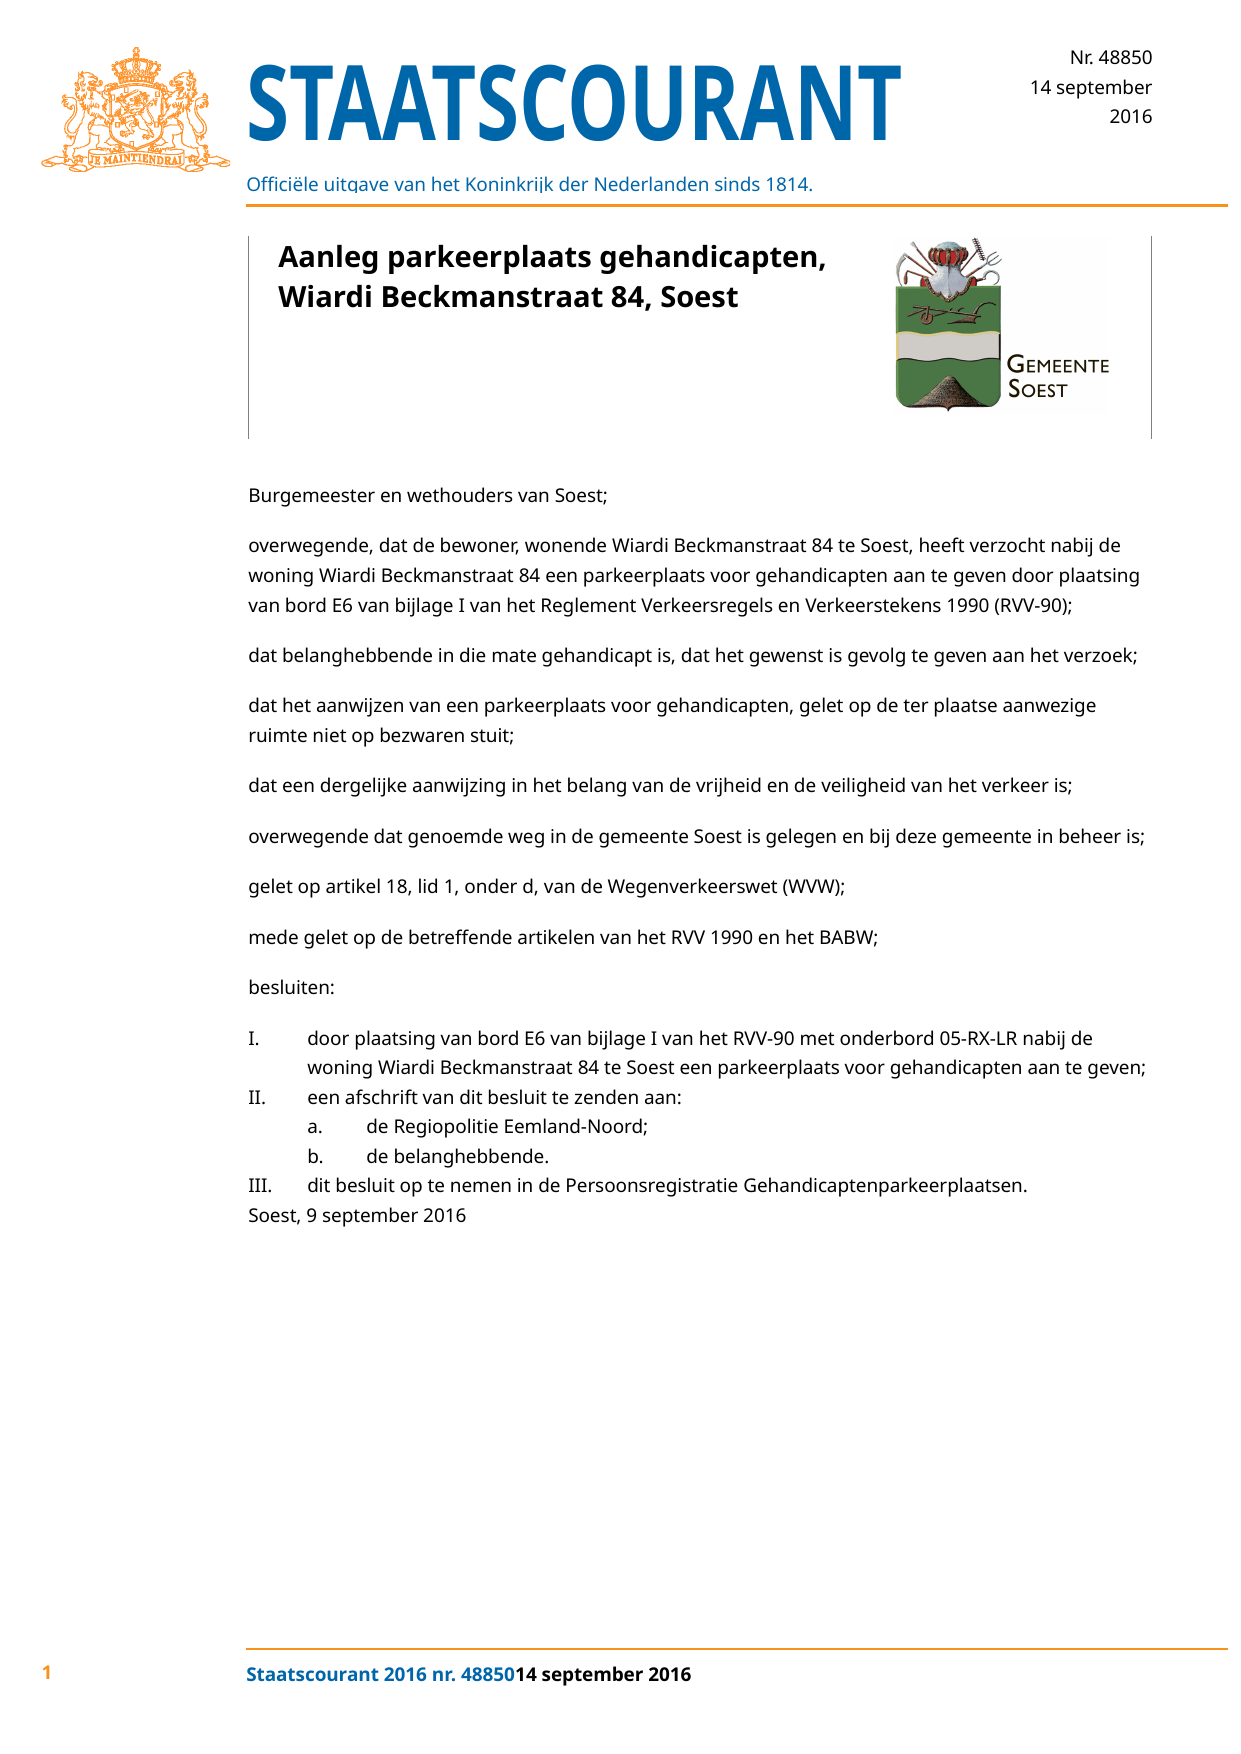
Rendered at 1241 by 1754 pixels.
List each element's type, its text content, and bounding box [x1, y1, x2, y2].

list een afschrift van dit besluit te zenden aan: [248, 1084, 1152, 1110]
picture [892, 236, 1109, 414]
table_header [850, 236, 892, 413]
picture [41, 47, 231, 172]
text mede gelet op de betreffende artikelen van het RVV 1990 en het BABW; [248, 924, 1152, 950]
text overwegende dat genoemde weg in de gemeente Soest is gelegen en bij deze gemeente in beheer is; [248, 823, 1152, 849]
text dat een dergelijke aanwijzing in het belang van de vrijheid en de veiligheid van het verkeer is; [248, 773, 1152, 798]
text Soest, 9 september 2016 [248, 1202, 1152, 1228]
text dat belanghebbende in die mate gehandicapt is, dat het gewenst is gevolg te geven aan het verzoek; [248, 642, 1152, 668]
table_header Aanleg parkeerplaats gehandicapten, Wiardi Beckmanstraat 84, Soest [249, 236, 850, 439]
list de belanghebbende. [307, 1143, 1152, 1169]
list door plaatsing van bord E6 van bijlage I van het RVV-90 met onderbord 05-RX-LR nabij de woning Wiardi Beckmanstraat 84 te Soest een parkeerplaats voor gehandicapten aan te geven; [248, 1025, 1152, 1080]
text overwegende, dat de bewoner, wonende Wiardi Beckmanstraat 84 te Soest, heeft verzocht nabij de woning Wiardi Beckmanstraat 84 een parkeerplaats voor gehandicapten aan te geven door plaatsing van bord E6 van bijlage I van het Reglement Verkeersregels en Verkeerstekens 1990 (RVV-90); [248, 533, 1152, 618]
list dit besluit op te nemen in de Persoonsregistratie Gehandicaptenparkeerplaatsen. [248, 1173, 1152, 1198]
text dat het aanwijzen van een parkeerplaats voor gehandicapten, gelet op de ter plaatse aanwezige ruimte niet op bezwaren stuit; [248, 693, 1152, 748]
table_header [1109, 236, 1151, 413]
text Burgemeester en wethouders van Soest; [248, 482, 1152, 508]
table_header [850, 414, 1151, 439]
list de Regiopolitie Eemland-Noord; [307, 1113, 1152, 1139]
text besluiten: [248, 974, 1152, 1000]
text gelet op artikel 18, lid 1, onder d, van de Wegenverkeerswet (WVW); [248, 873, 1152, 899]
